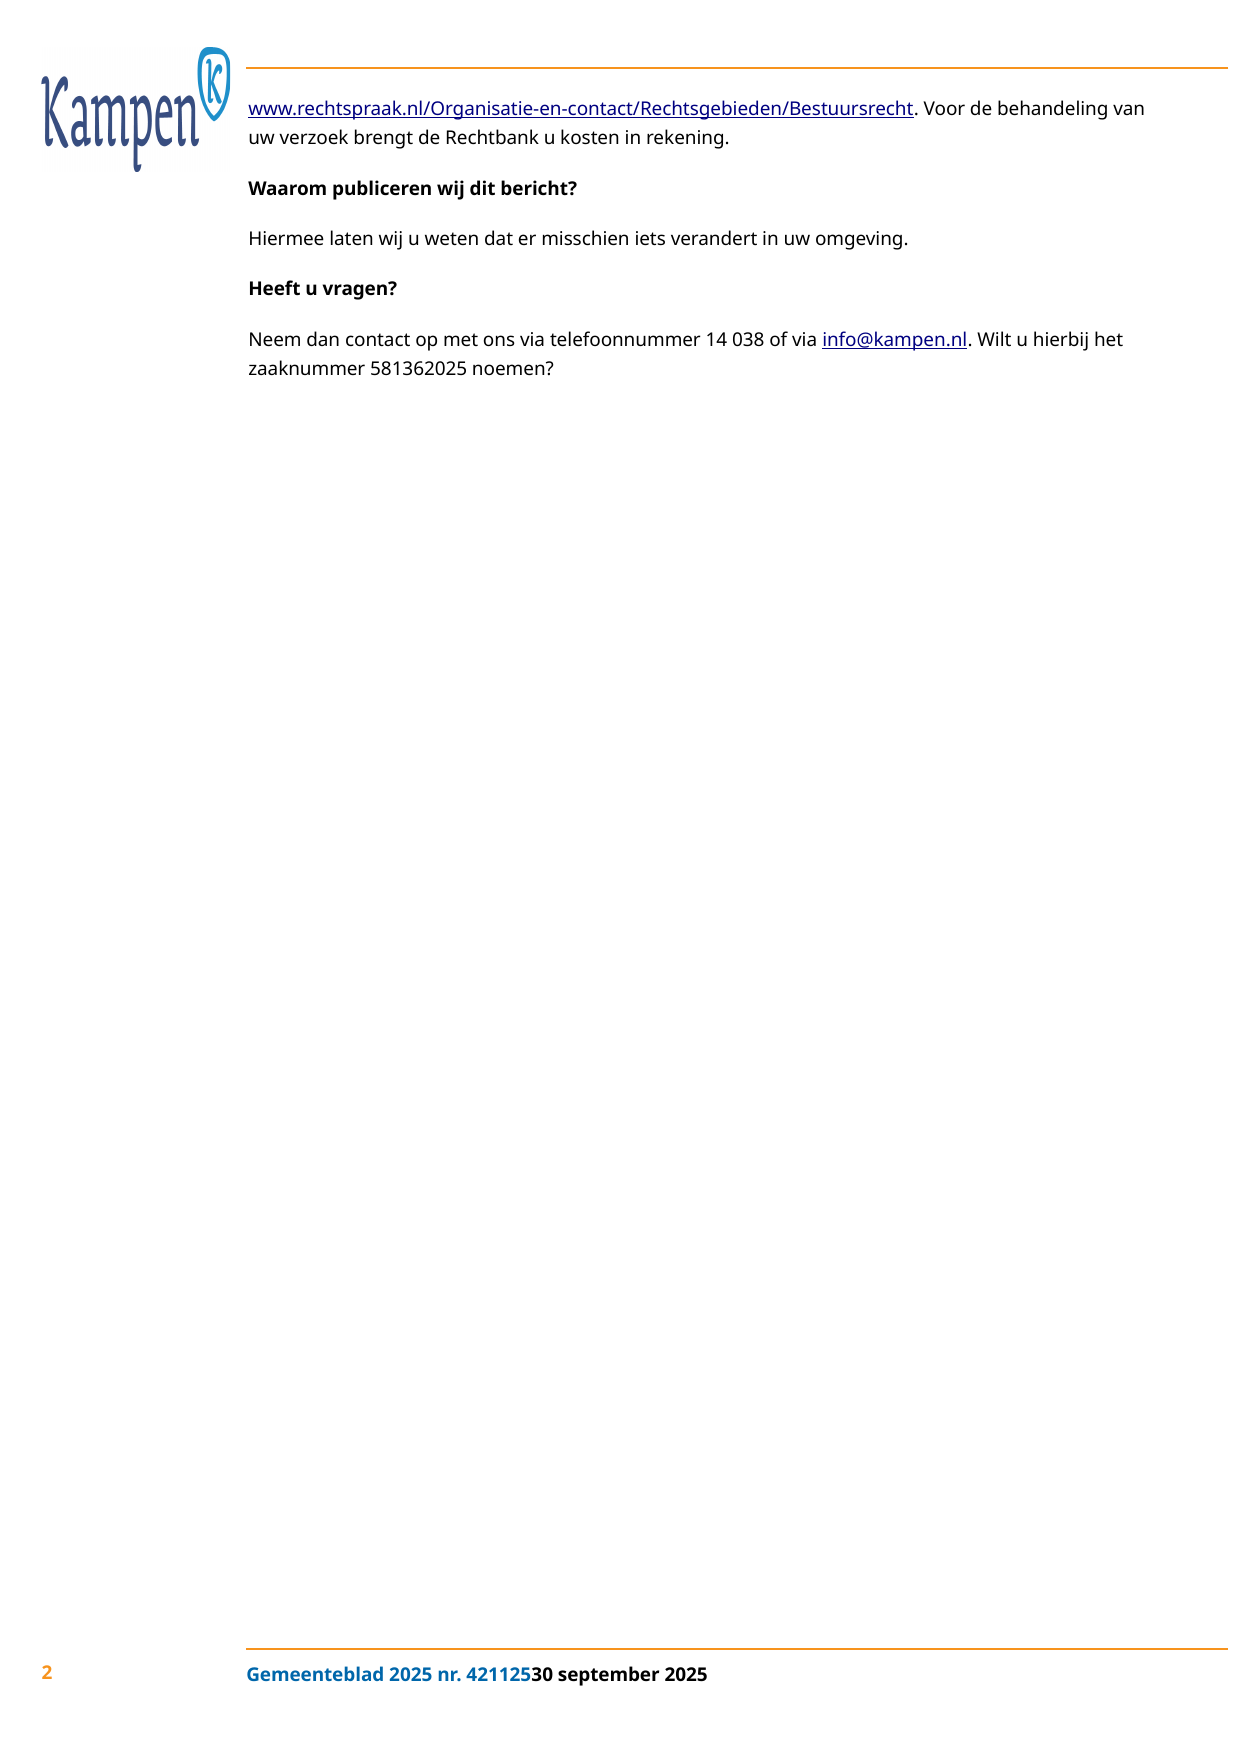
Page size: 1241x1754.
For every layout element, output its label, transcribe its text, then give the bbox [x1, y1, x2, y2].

picture [41, 47, 231, 172]
text Hiermee laten wij u weten dat er misschien iets verandert in uw omgeving. [248, 225, 1152, 251]
text Waarom publiceren wij dit bericht? [248, 175, 1152, 201]
text Heeft u vragen? [248, 276, 1152, 301]
text www.rechtspraak.nl/Organisatie-en-contact/Rechtsgebieden/Bestuursrecht. Voor de behandeling van uw verzoek brengt de Rechtbank u kosten in rekening. [248, 95, 1152, 150]
text Neem dan contact op met ons via telefoonnummer 14 038 of via info@kampen.nl. Wilt u hierbij het zaaknummer 581362025 noemen? [248, 326, 1152, 381]
